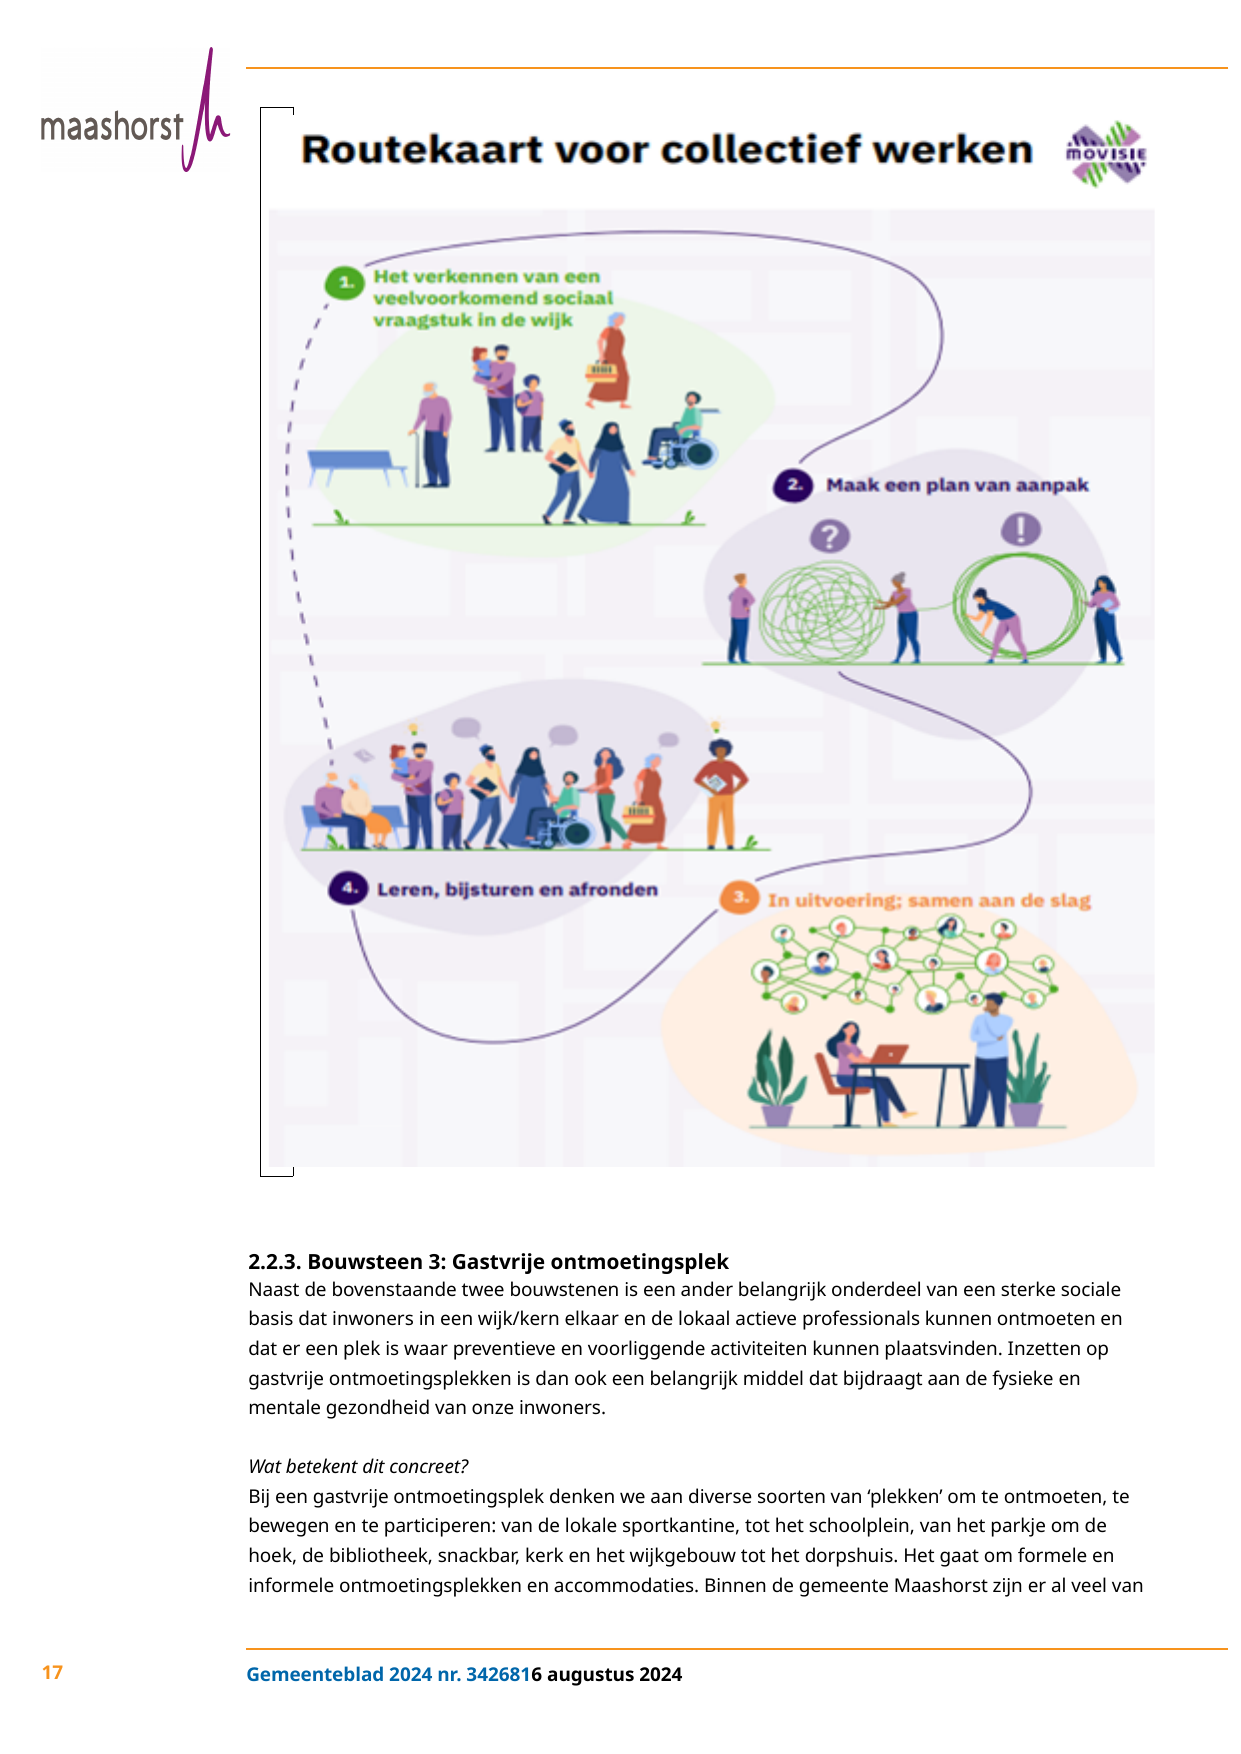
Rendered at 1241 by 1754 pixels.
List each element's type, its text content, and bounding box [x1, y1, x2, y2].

text Naast de bovenstaande twee bouwstenen is een ander belangrijk onderdeel van een sterke sociale basis dat inwoners in een wijk/kern elkaar en de lokaal actieve professionals kunnen ontmoeten en dat er een plek is waar preventieve en voorliggende activiteiten kunnen plaatsvinden. Inzetten op gastvrije ontmoetingsplekken is dan ook een belangrijk middel dat bijdraagt aan de fysieke en mentale gezondheid van onze inwoners. [248, 1276, 1152, 1420]
picture [41, 47, 231, 172]
picture [268, 115, 1155, 1167]
text Wat betekent dit concreet? [248, 1453, 1152, 1479]
text Bij een gastvrije ontmoetingsplek denken we aan diverse soorten van ‘plekken’ om te ontmoeten, te bewegen en te participeren: van de lokale sportkantine, tot het schoolplein, van het parkje om de hoek, de bibliotheek, snackbar, kerk en het wijkgebouw tot het dorpshuis. Het gaat om formele en informele ontmoetingsplekken en accommodaties. Binnen de gemeente Maashorst zijn er al veel van [248, 1483, 1152, 1597]
text 2.2.3. Bouwsteen 3: Gastvrije ontmoetingsplek [248, 1247, 1152, 1276]
